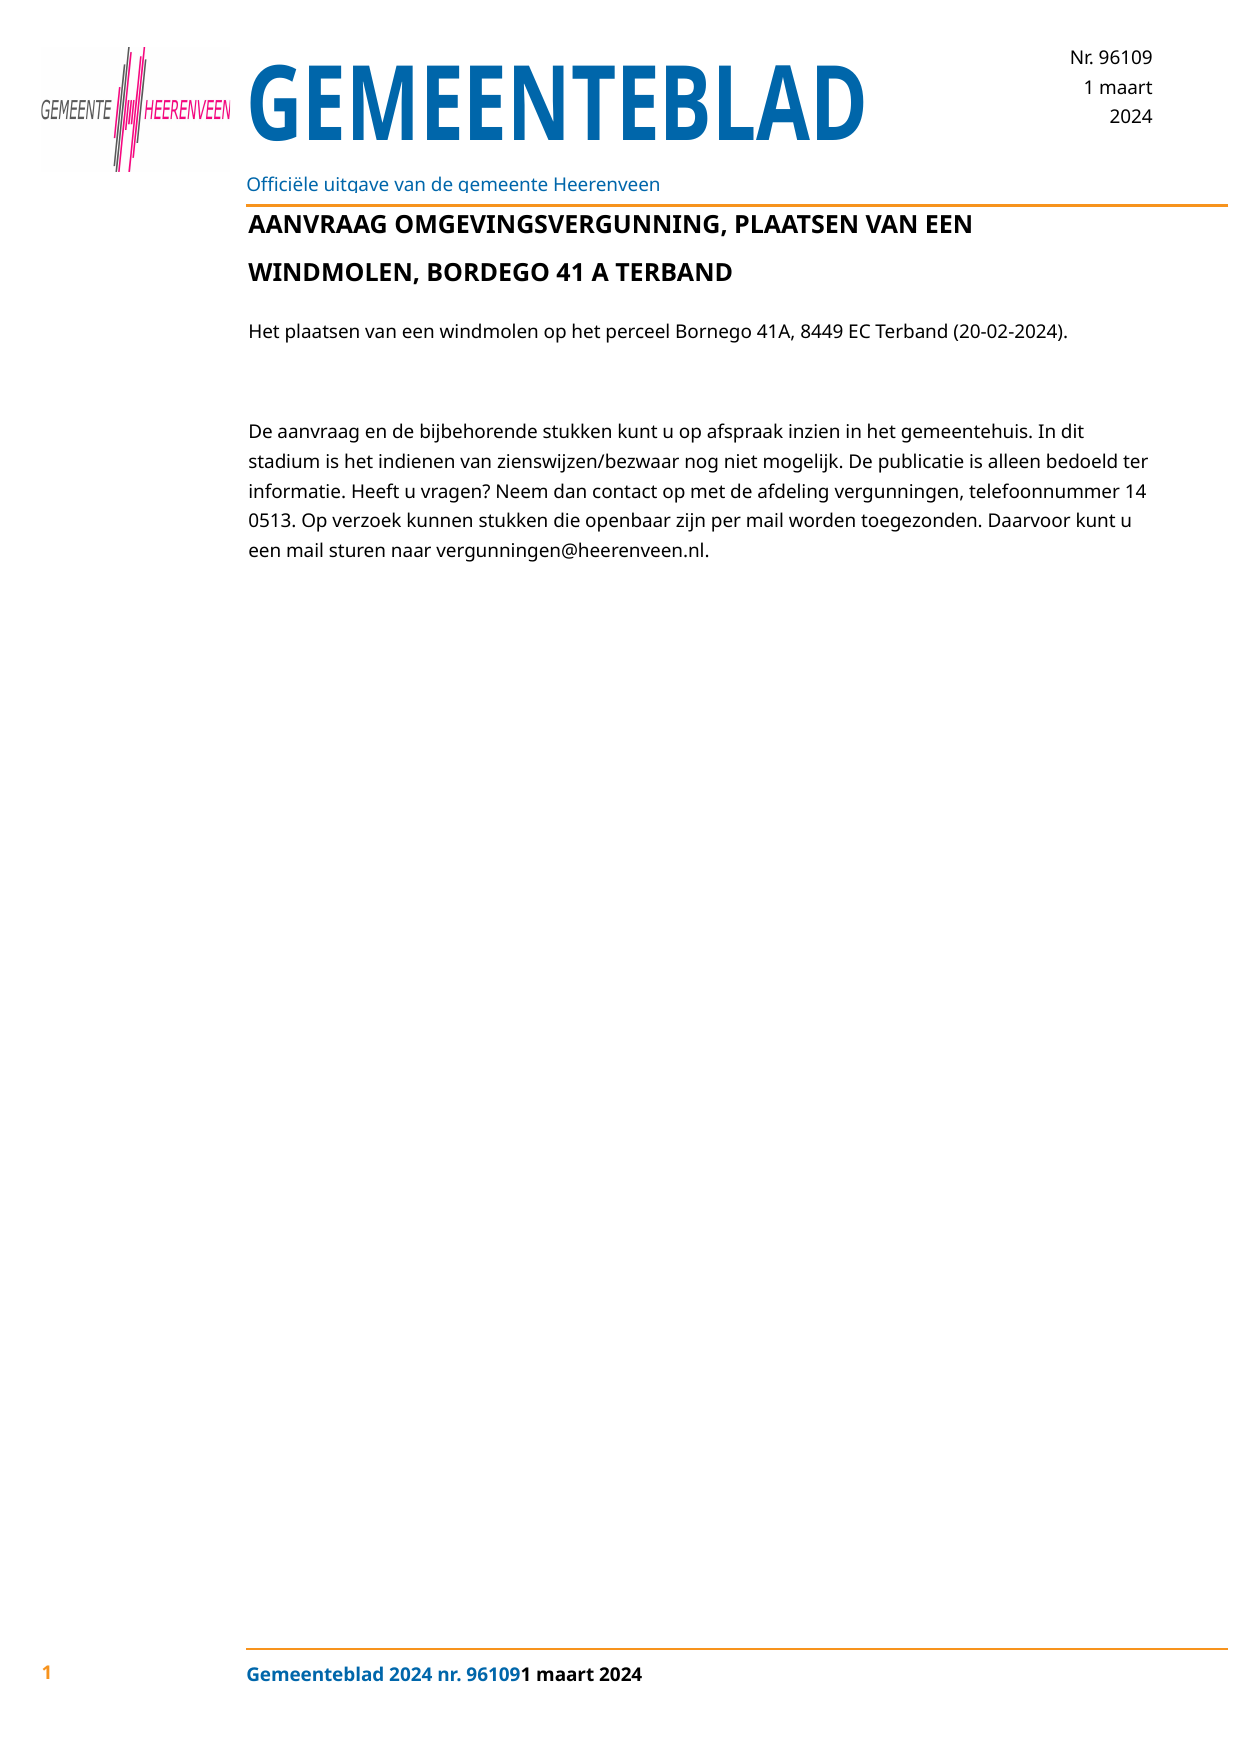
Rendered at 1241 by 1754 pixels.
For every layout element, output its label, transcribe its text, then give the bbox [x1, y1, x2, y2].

text Het plaatsen van een windmolen op het perceel Bornego 41A, 8449 EC Terband (20-02-2024). [248, 318, 1152, 344]
text AANVRAAG OMGEVINGSVERGUNNING, PLAATSEN VAN EEN WINDMOLEN, BORDEGO 41 A TERBAND [248, 207, 1152, 288]
picture [41, 47, 231, 172]
text De aanvraag en de bijbehorende stukken kunt u op afspraak inzien in het gemeentehuis. In dit stadium is het indienen van zienswijzen/bezwaar nog niet mogelijk. De publicatie is alleen bedoeld ter informatie. Heeft u vragen? Neem dan contact op met de afdeling vergunningen, telefoonnummer 14 0513. Op verzoek kunnen stukken die openbaar zijn per mail worden toegezonden. Daarvoor kunt u een mail sturen naar vergunningen@heerenveen.nl. [248, 419, 1152, 563]
